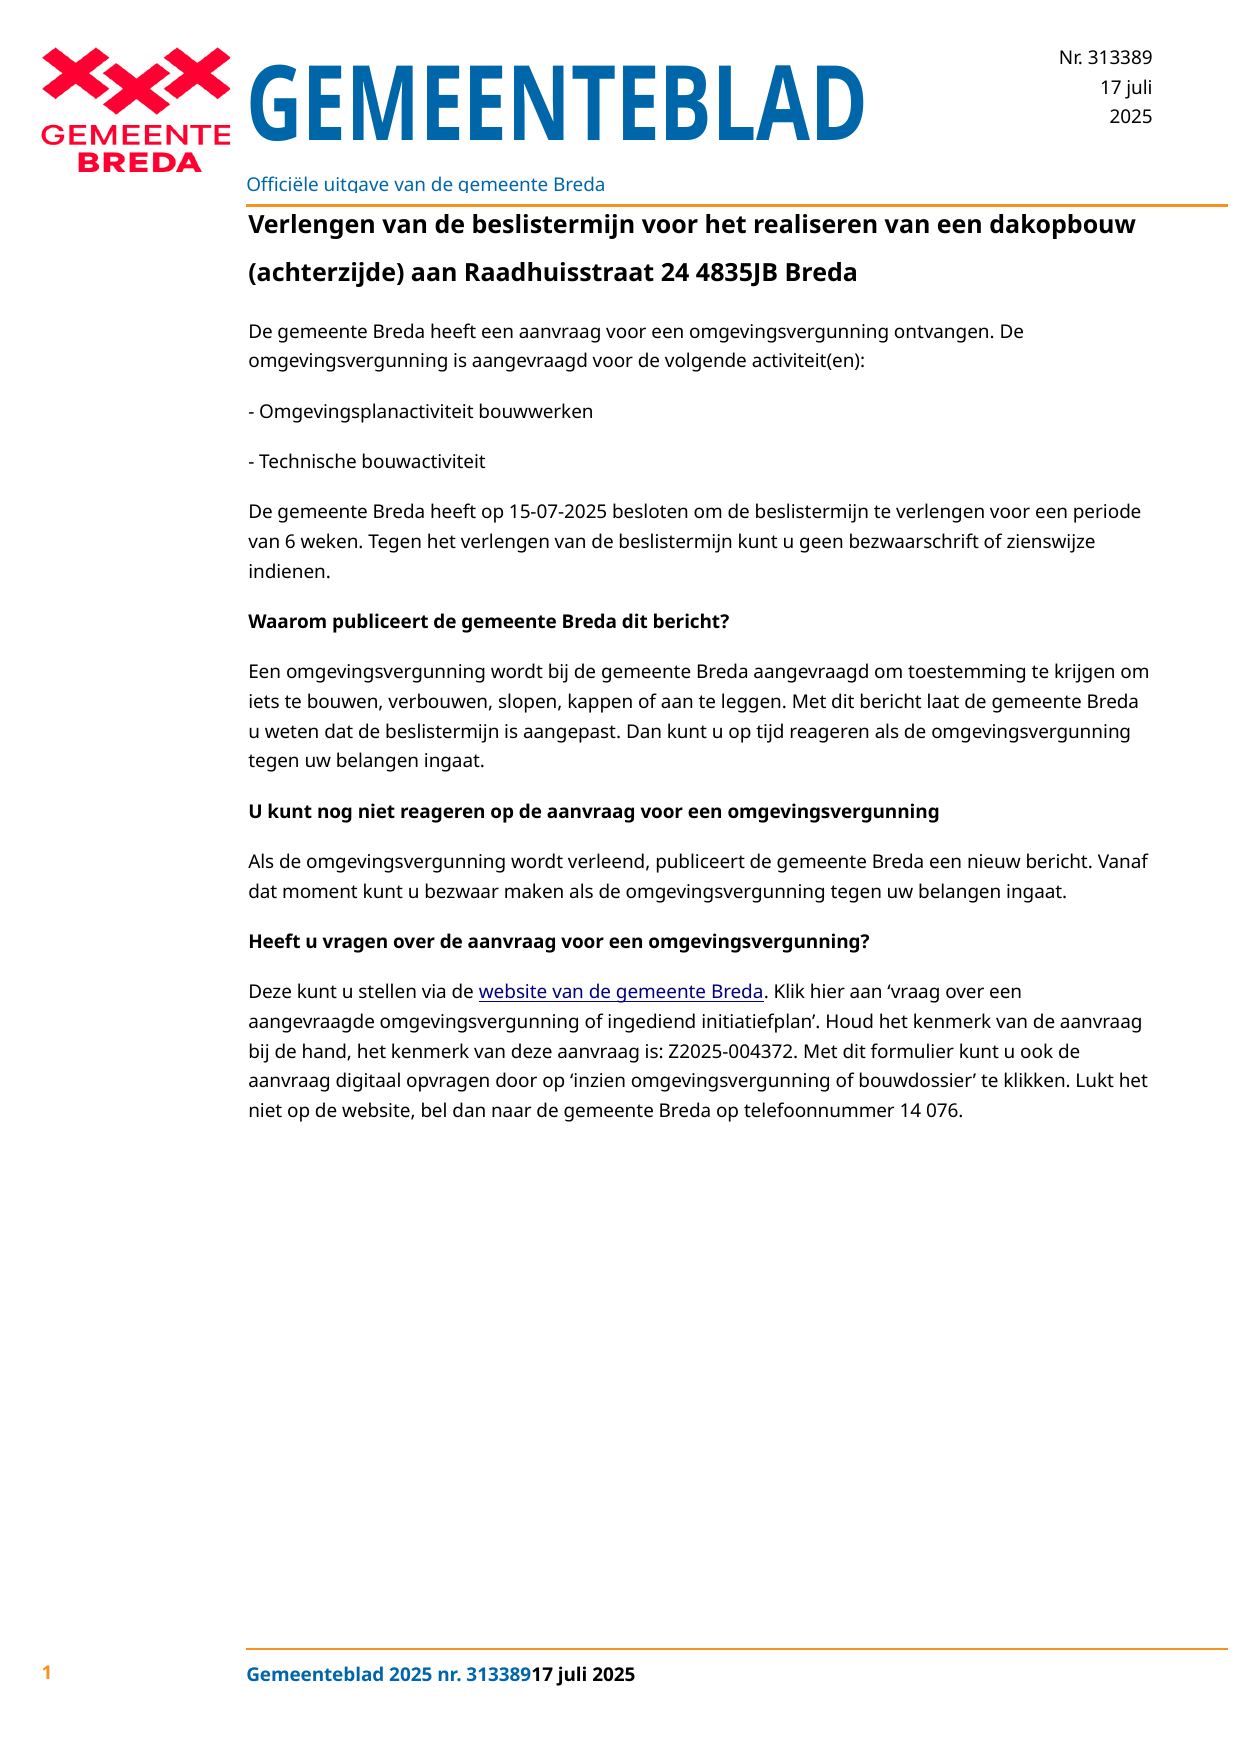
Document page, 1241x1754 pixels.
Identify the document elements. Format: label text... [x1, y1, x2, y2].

text De gemeente Breda heeft op 15-07-2025 besloten om de beslistermijn te verlengen voor een periode van 6 weken. Tegen het verlengen van de beslistermijn kunt u geen bezwaarschrift of zienswijze indienen. [248, 499, 1152, 584]
picture [41, 47, 231, 172]
text Een omgevingsvergunning wordt bij de gemeente Breda aangevraagd om toestemming te krijgen om iets te bouwen, verbouwen, slopen, kappen of aan te leggen. Met dit bericht laat de gemeente Breda u weten dat de beslistermijn is aangepast. Dan kunt u op tijd reageren als de omgevingsvergunning tegen uw belangen ingaat. [248, 659, 1152, 773]
text - Omgevingsplanactiviteit bouwwerken [248, 398, 1152, 424]
text U kunt nog niet reageren op de aanvraag voor een omgevingsvergunning [248, 798, 1152, 824]
text Waarom publiceert de gemeente Breda dit bericht? [248, 608, 1152, 634]
text Heeft u vragen over de aanvraag voor een omgevingsvergunning? [248, 928, 1152, 954]
text De gemeente Breda heeft een aanvraag voor een omgevingsvergunning ontvangen. De omgevingsvergunning is aangevraagd voor de volgende activiteit(en): [248, 318, 1152, 373]
text Als de omgevingsvergunning wordt verleend, publiceert de gemeente Breda een nieuw bericht. Vanaf dat moment kunt u bezwaar maken als de omgevingsvergunning tegen uw belangen ingaat. [248, 848, 1152, 904]
text Deze kunt u stellen via de website van de gemeente Breda. Klik hier aan ‘vraag over een aangevraagde omgevingsvergunning of ingediend initiatiefplan’. Houd het kenmerk van de aanvraag bij de hand, het kenmerk van deze aanvraag is: Z2025-004372. Met dit formulier kunt u ook de aanvraag digitaal opvragen door op ‘inzien omgevingsvergunning of bouwdossier’ te klikken. Lukt het niet op de website, bel dan naar de gemeente Breda op telefoonnummer 14 076. [248, 979, 1152, 1123]
text - Technische bouwactiviteit [248, 448, 1152, 474]
text Verlengen van de beslistermijn voor het realiseren van een dakopbouw (achterzijde) aan Raadhuisstraat 24 4835JB Breda [248, 207, 1152, 288]
